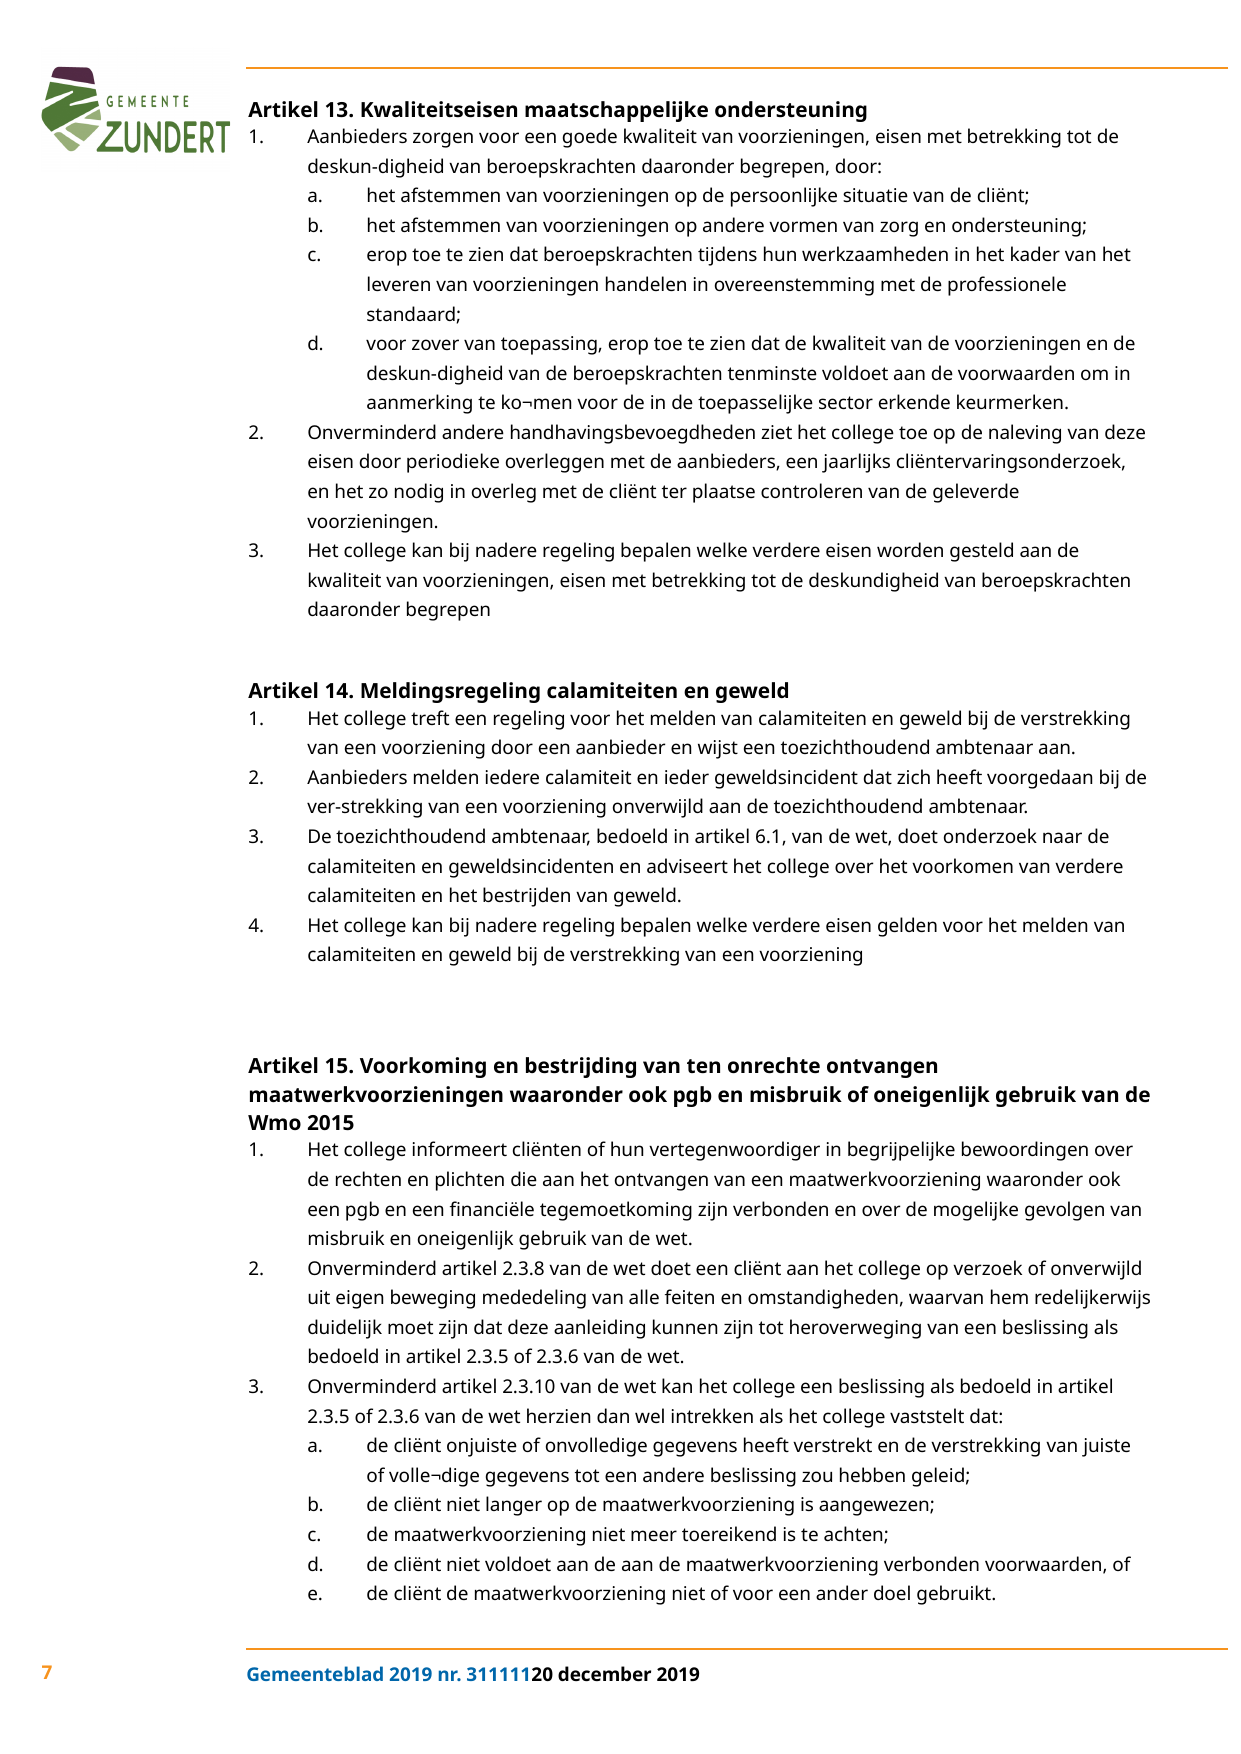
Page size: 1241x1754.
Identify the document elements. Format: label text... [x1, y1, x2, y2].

text Artikel 15. Voorkoming en bestrijding van ten onrechte ontvangen maatwerkvoorzieningen waaronder ook pgb en misbruik of oneigenlijk gebruik van de Wmo 2015 [248, 1051, 1152, 1137]
list Het college informeert cliënten of hun vertegenwoordiger in begrijpelijke bewoordingen over de rechten en plichten die aan het ontvangen van een maatwerkvoorziening waaronder ook een pgb en een financiële tegemoetkoming zijn verbonden en over de mogelijke gevolgen van misbruik en oneigenlijk gebruik van de wet. [248, 1137, 1152, 1251]
list Onverminderd andere handhavingsbevoegdheden ziet het college toe op de naleving van deze eisen door periodieke overleggen met de aanbieders, een jaarlijks cliëntervaringsonderzoek, en het zo nodig in overleg met de cliënt ter plaatse controleren van de geleverde voorzieningen. [248, 419, 1152, 533]
list Aanbieders melden iedere calamiteit en ieder geweldsincident dat zich heeft voorgedaan bij de ver-strekking van een voorziening onverwijld aan de toezichthoudend ambtenaar. [248, 764, 1152, 819]
list voor zover van toepassing, erop toe te zien dat de kwaliteit van de voorzieningen en de deskun-digheid van de beroepskrachten tenminste voldoet aan de voorwaarden om in aanmerking te ko¬men voor de in de toepasselijke sector erkende keurmerken. [307, 330, 1152, 415]
picture [41, 47, 231, 172]
text Artikel 14. Meldingsregeling calamiteiten en geweld [248, 677, 1152, 705]
list erop toe te zien dat beroepskrachten tijdens hun werkzaamheden in het kader van het leveren van voorzieningen handelen in overeenstemming met de professionele standaard; [307, 242, 1152, 326]
list De toezichthoudend ambtenaar, bedoeld in artikel 6.1, van de wet, doet onderzoek naar de calamiteiten en geweldsincidenten en adviseert het college over het voorkomen van verdere calamiteiten en het bestrijden van geweld. [248, 823, 1152, 908]
list het afstemmen van voorzieningen op andere vormen van zorg en ondersteuning; [307, 212, 1152, 238]
text Artikel 13. Kwaliteitseisen maatschappelijke ondersteuning [248, 95, 1152, 123]
list de cliënt niet langer op de maatwerkvoorziening is aangewezen; [307, 1492, 1152, 1517]
list de maatwerkvoorziening niet meer toereikend is te achten; [307, 1521, 1152, 1547]
list de cliënt de maatwerkvoorziening niet of voor een ander doel gebruikt. [307, 1580, 1152, 1606]
list Het college treft een regeling voor het melden van calamiteiten en geweld bij de verstrekking van een voorziening door een aanbieder en wijst een toezichthoudend ambtenaar aan. [248, 705, 1152, 760]
list Het college kan bij nadere regeling bepalen welke verdere eisen gelden voor het melden van calamiteiten en geweld bij de verstrekking van een voorziening [248, 912, 1152, 967]
list de cliënt niet voldoet aan de aan de maatwerkvoorziening verbonden voorwaarden, of [307, 1551, 1152, 1576]
list Het college kan bij nadere regeling bepalen welke verdere eisen worden gesteld aan de kwaliteit van voorzieningen, eisen met betrekking tot de deskundigheid van beroepskrachten daaronder begrepen [248, 537, 1152, 622]
list Onverminderd artikel 2.3.10 van de wet kan het college een beslissing als bedoeld in artikel 2.3.5 of 2.3.6 van de wet herzien dan wel intrekken als het college vaststelt dat: [248, 1373, 1152, 1428]
list Aanbieders zorgen voor een goede kwaliteit van voorzieningen, eisen met betrekking tot de deskun-digheid van beroepskrachten daaronder begrepen, door: [248, 123, 1152, 178]
list de cliënt onjuiste of onvolledige gegevens heeft verstrekt en de verstrekking van juiste of volle¬dige gegevens tot een andere beslissing zou hebben geleid; [307, 1432, 1152, 1488]
list het afstemmen van voorzieningen op de persoonlijke situatie van de cliënt; [307, 182, 1152, 208]
list Onverminderd artikel 2.3.8 van de wet doet een cliënt aan het college op verzoek of onverwijld uit eigen beweging mededeling van alle feiten en omstandigheden, waarvan hem redelijkerwijs duidelijk moet zijn dat deze aanleiding kunnen zijn tot heroverweging van een beslissing als bedoeld in artikel 2.3.5 of 2.3.6 van de wet. [248, 1255, 1152, 1369]
